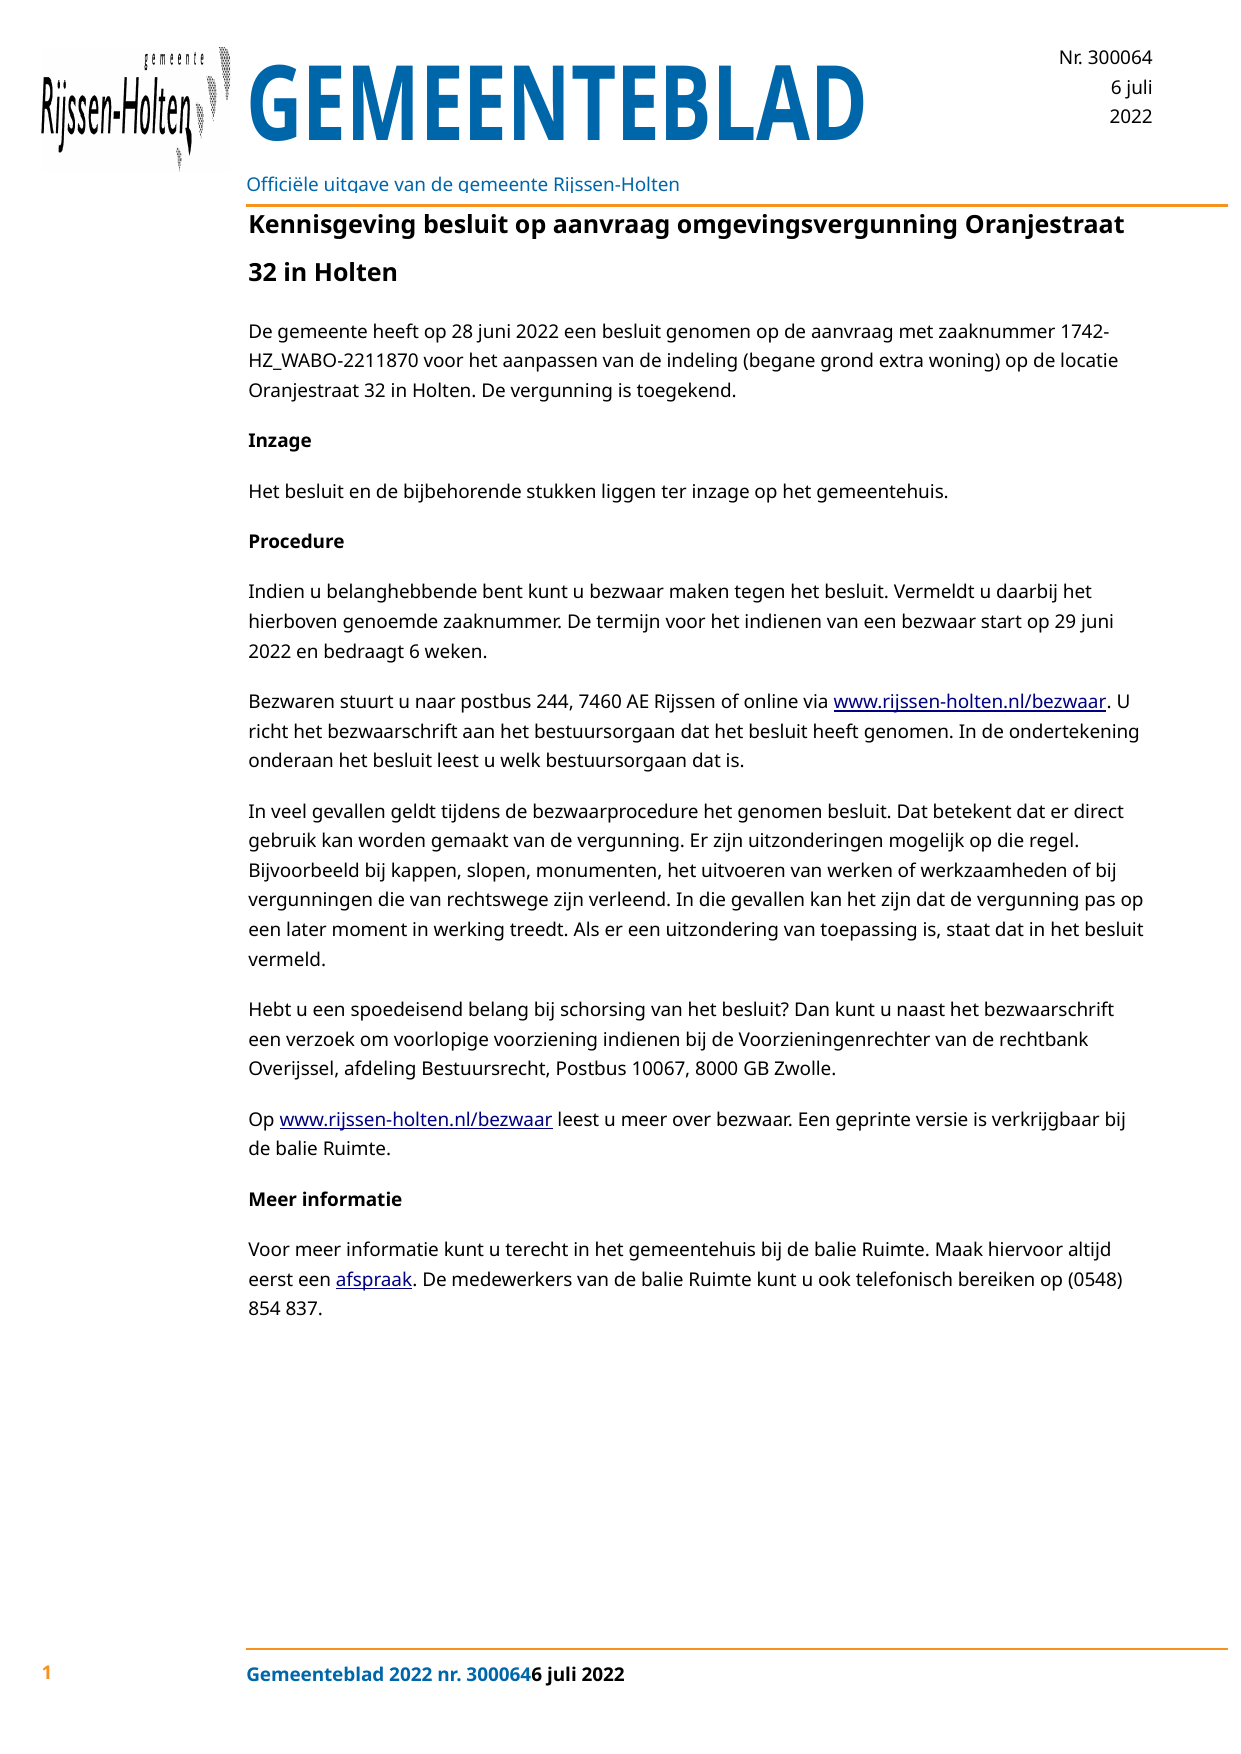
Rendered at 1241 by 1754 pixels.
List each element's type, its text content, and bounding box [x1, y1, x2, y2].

text Voor meer informatie kunt u terecht in het gemeentehuis bij de balie Ruimte. Maak hiervoor altijd eerst een afspraak. De medewerkers van de balie Ruimte kunt u ook telefonisch bereiken op (0548) 854 837. [248, 1236, 1152, 1321]
text Indien u belanghebbende bent kunt u bezwaar maken tegen het besluit. Vermeldt u daarbij het hierboven genoemde zaaknummer. De termijn voor het indienen van een bezwaar start op 29 juni 2022 en bedraagt 6 weken. [248, 579, 1152, 664]
text Kennisgeving besluit op aanvraag omgevingsvergunning Oranjestraat 32 in Holten [248, 207, 1152, 288]
text Meer informatie [248, 1186, 1152, 1212]
text De gemeente heeft op 28 juni 2022 een besluit genomen op de aanvraag met zaaknummer 1742-HZ_WABO-2211870 voor het aanpassen van de indeling (begane grond extra woning) op de locatie Oranjestraat 32 in Holten. De vergunning is toegekend. [248, 318, 1152, 403]
text In veel gevallen geldt tijdens de bezwaarprocedure het genomen besluit. Dat betekent dat er direct gebruik kan worden gemaakt van de vergunning. Er zijn uitzonderingen mogelijk op die regel. Bijvoorbeeld bij kappen, slopen, monumenten, het uitvoeren van werken of werkzaamheden of bij vergunningen die van rechtswege zijn verleend. In die gevallen kan het zijn dat de vergunning pas op een later moment in werking treedt. Als er een uitzondering van toepassing is, staat dat in het besluit vermeld. [248, 798, 1152, 972]
picture [41, 47, 231, 172]
text Inzage [248, 427, 1152, 453]
text Procedure [248, 528, 1152, 554]
text Op www.rijssen-holten.nl/bezwaar leest u meer over bezwaar. Een geprinte versie is verkrijgbaar bij de balie Ruimte. [248, 1106, 1152, 1161]
text Het besluit en de bijbehorende stukken liggen ter inzage op het gemeentehuis. [248, 478, 1152, 504]
text Hebt u een spoedeisend belang bij schorsing van het besluit? Dan kunt u naast het bezwaarschrift een verzoek om voorlopige voorziening indienen bij de Voorzieningenrechter van de rechtbank Overijssel, afdeling Bestuursrecht, Postbus 10067, 8000 GB Zwolle. [248, 996, 1152, 1081]
text Bezwaren stuurt u naar postbus 244, 7460 AE Rijssen of online via www.rijssen-holten.nl/bezwaar. U richt het bezwaarschrift aan het bestuursorgaan dat het besluit heeft genomen. In de ondertekening onderaan het besluit leest u welk bestuursorgaan dat is. [248, 688, 1152, 773]
